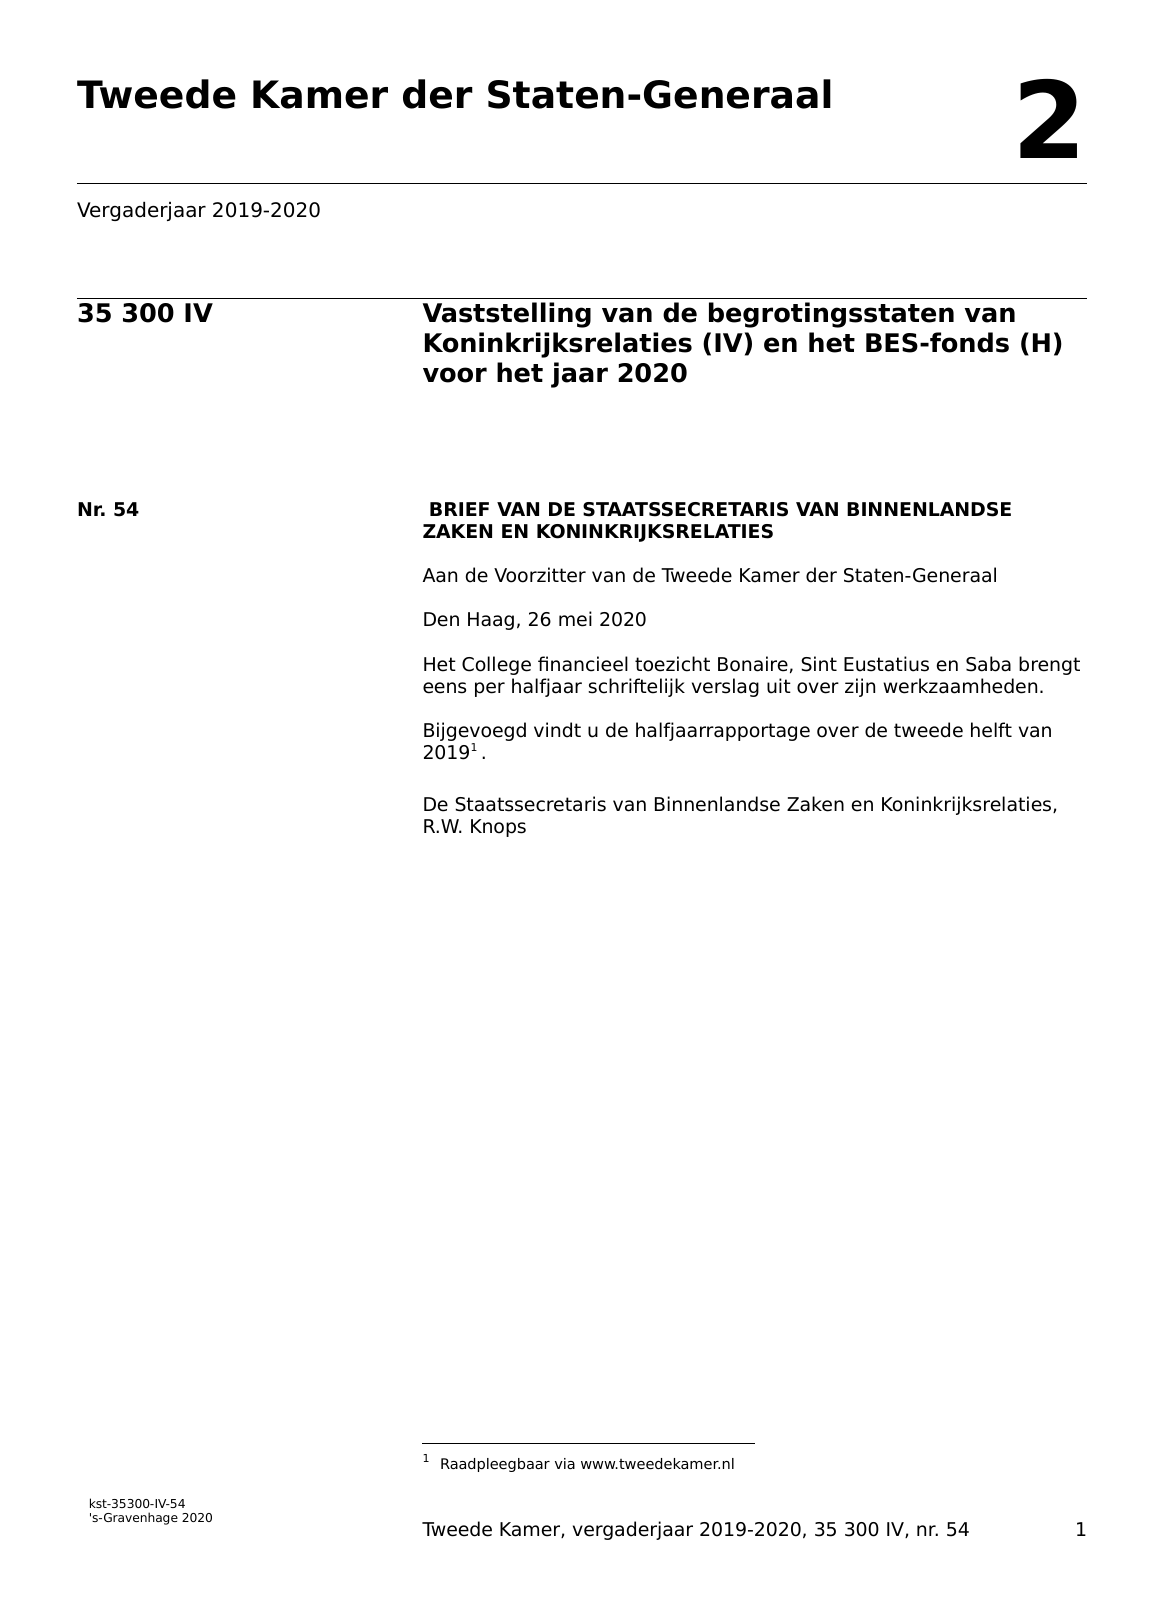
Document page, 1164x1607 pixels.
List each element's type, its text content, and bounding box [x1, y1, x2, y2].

table_header 2 [886, 59, 1087, 183]
text 's-Gravenhage 2020 [88, 1511, 323, 1525]
subtitle Nr. 54 BRIEF VAN DE STAATSSECRETARIS VAN BINNENLANDSE ZAKEN EN KONINKRIJKSRELATIES [77, 499, 1087, 543]
text Raadpleegbaar via www.tweedekamer.nl [422, 1452, 1087, 1474]
text Den Haag, 26 mei 2020 [422, 609, 1087, 631]
text Aan de Voorzitter van de Tweede Kamer der Staten-Generaal [422, 565, 1087, 587]
text kst-35300-IV-54 [88, 1497, 323, 1511]
text De Staatssecretaris van Binnenlandse Zaken en Koninkrijksrelaties, R.W. Knops [422, 794, 1087, 838]
table_cell Vergaderjaar 2019-2020 [77, 184, 1087, 298]
table_header Tweede Kamer der Staten-Generaal [77, 59, 886, 183]
text Het College financieel toezicht Bonaire, Sint Eustatius en Saba brengt eens per halfjaar schriftelijk verslag uit over zijn werkzaamheden. [422, 653, 1087, 697]
subtitle 35 300 IV Vaststelling van de begrotingsstaten van Koninkrijksrelaties (IV) en het BES-fonds (H) voor het jaar 2020 [77, 299, 1087, 388]
text Bijgevoegd vindt u de halfjaarrapportage over de tweede helft van 2019. [422, 720, 1087, 764]
